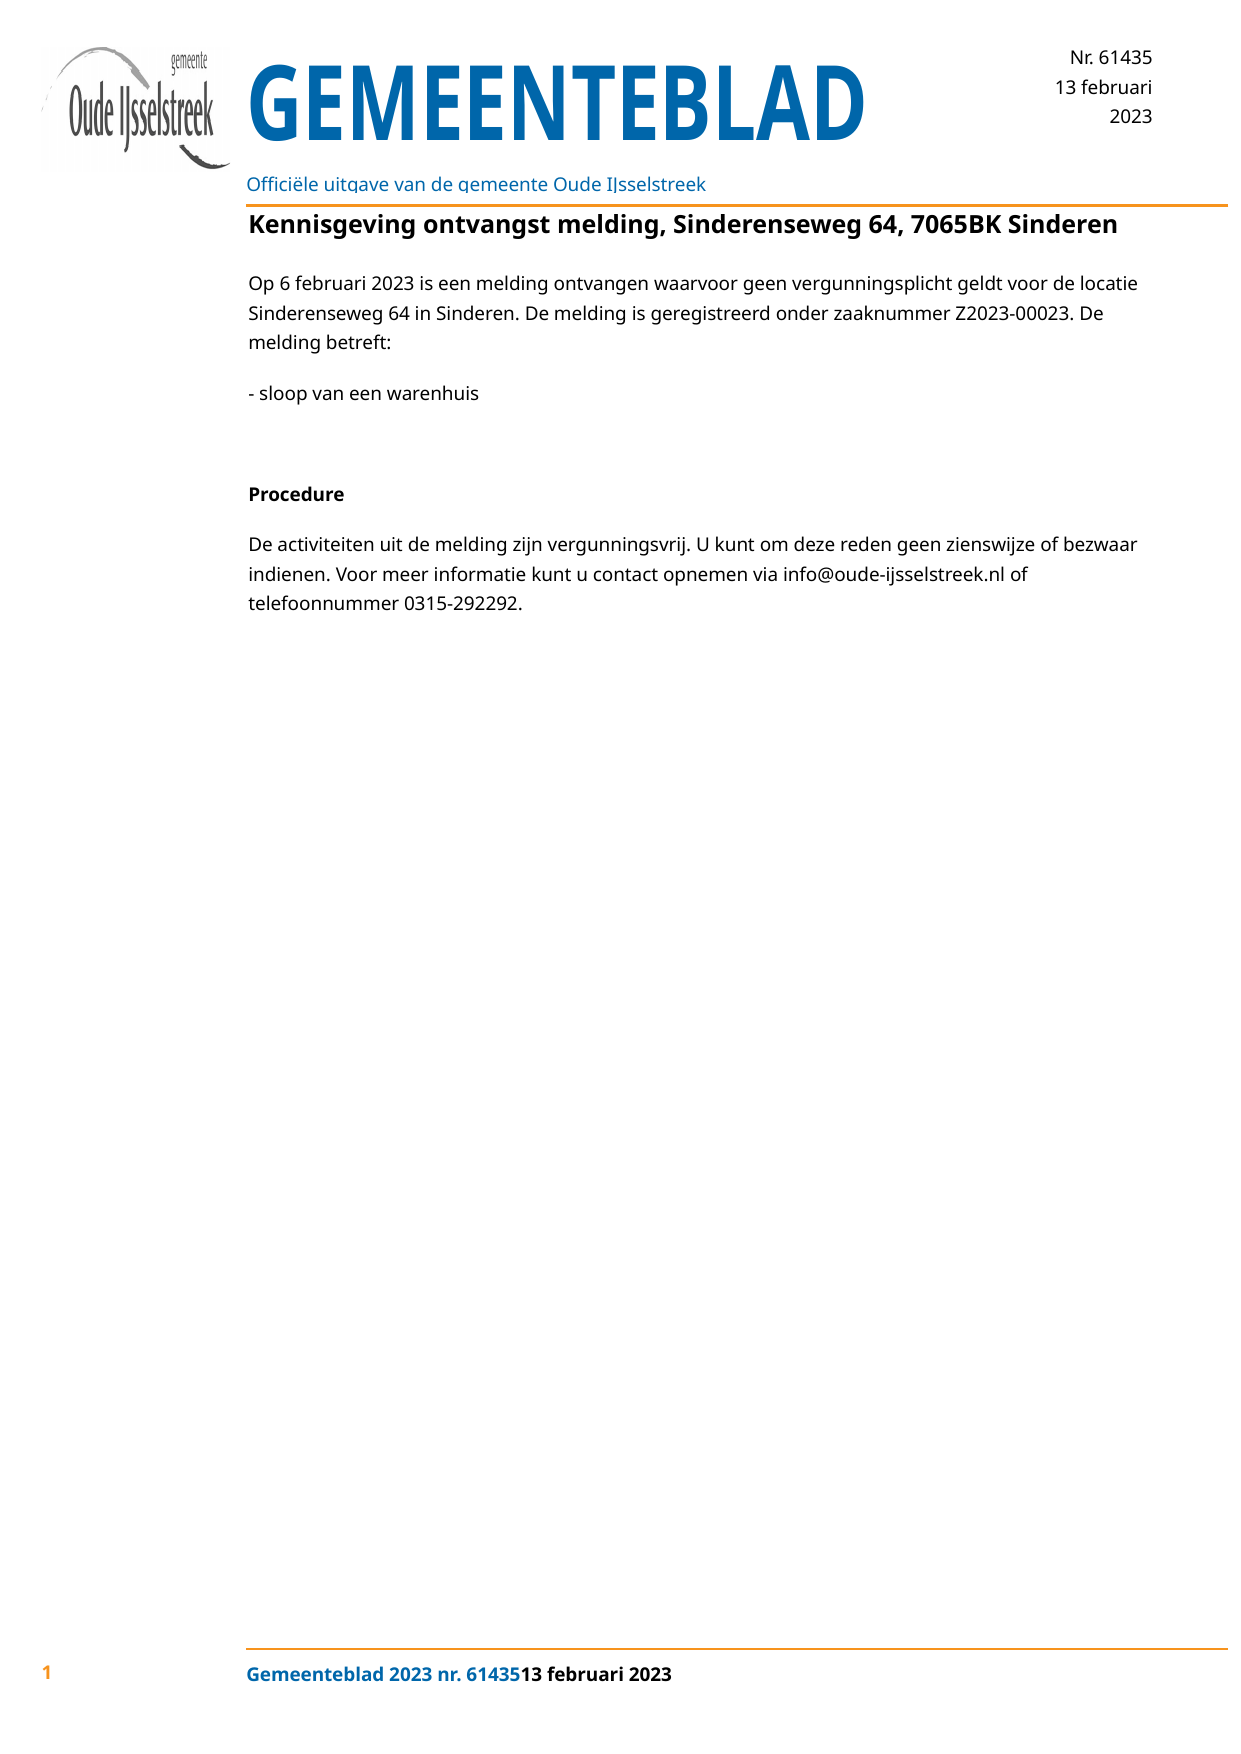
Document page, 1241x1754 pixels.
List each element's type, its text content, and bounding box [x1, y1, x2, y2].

text Kennisgeving ontvangst melding, Sinderenseweg 64, 7065BK Sinderen [248, 207, 1152, 241]
text Procedure [248, 481, 1152, 506]
picture [41, 47, 231, 172]
text - sloop van een warenhuis [248, 380, 1152, 406]
text De activiteiten uit de melding zijn vergunningsvrij. U kunt om deze reden geen zienswijze of bezwaar indienen. Voor meer informatie kunt u contact opnemen via info@oude-ijsselstreek.nl of telefoonnummer 0315-292292. [248, 531, 1152, 616]
text Op 6 februari 2023 is een melding ontvangen waarvoor geen vergunningsplicht geldt voor de locatie Sinderenseweg 64 in Sinderen. De melding is geregistreerd onder zaaknummer Z2023-00023. De melding betreft: [248, 270, 1152, 355]
